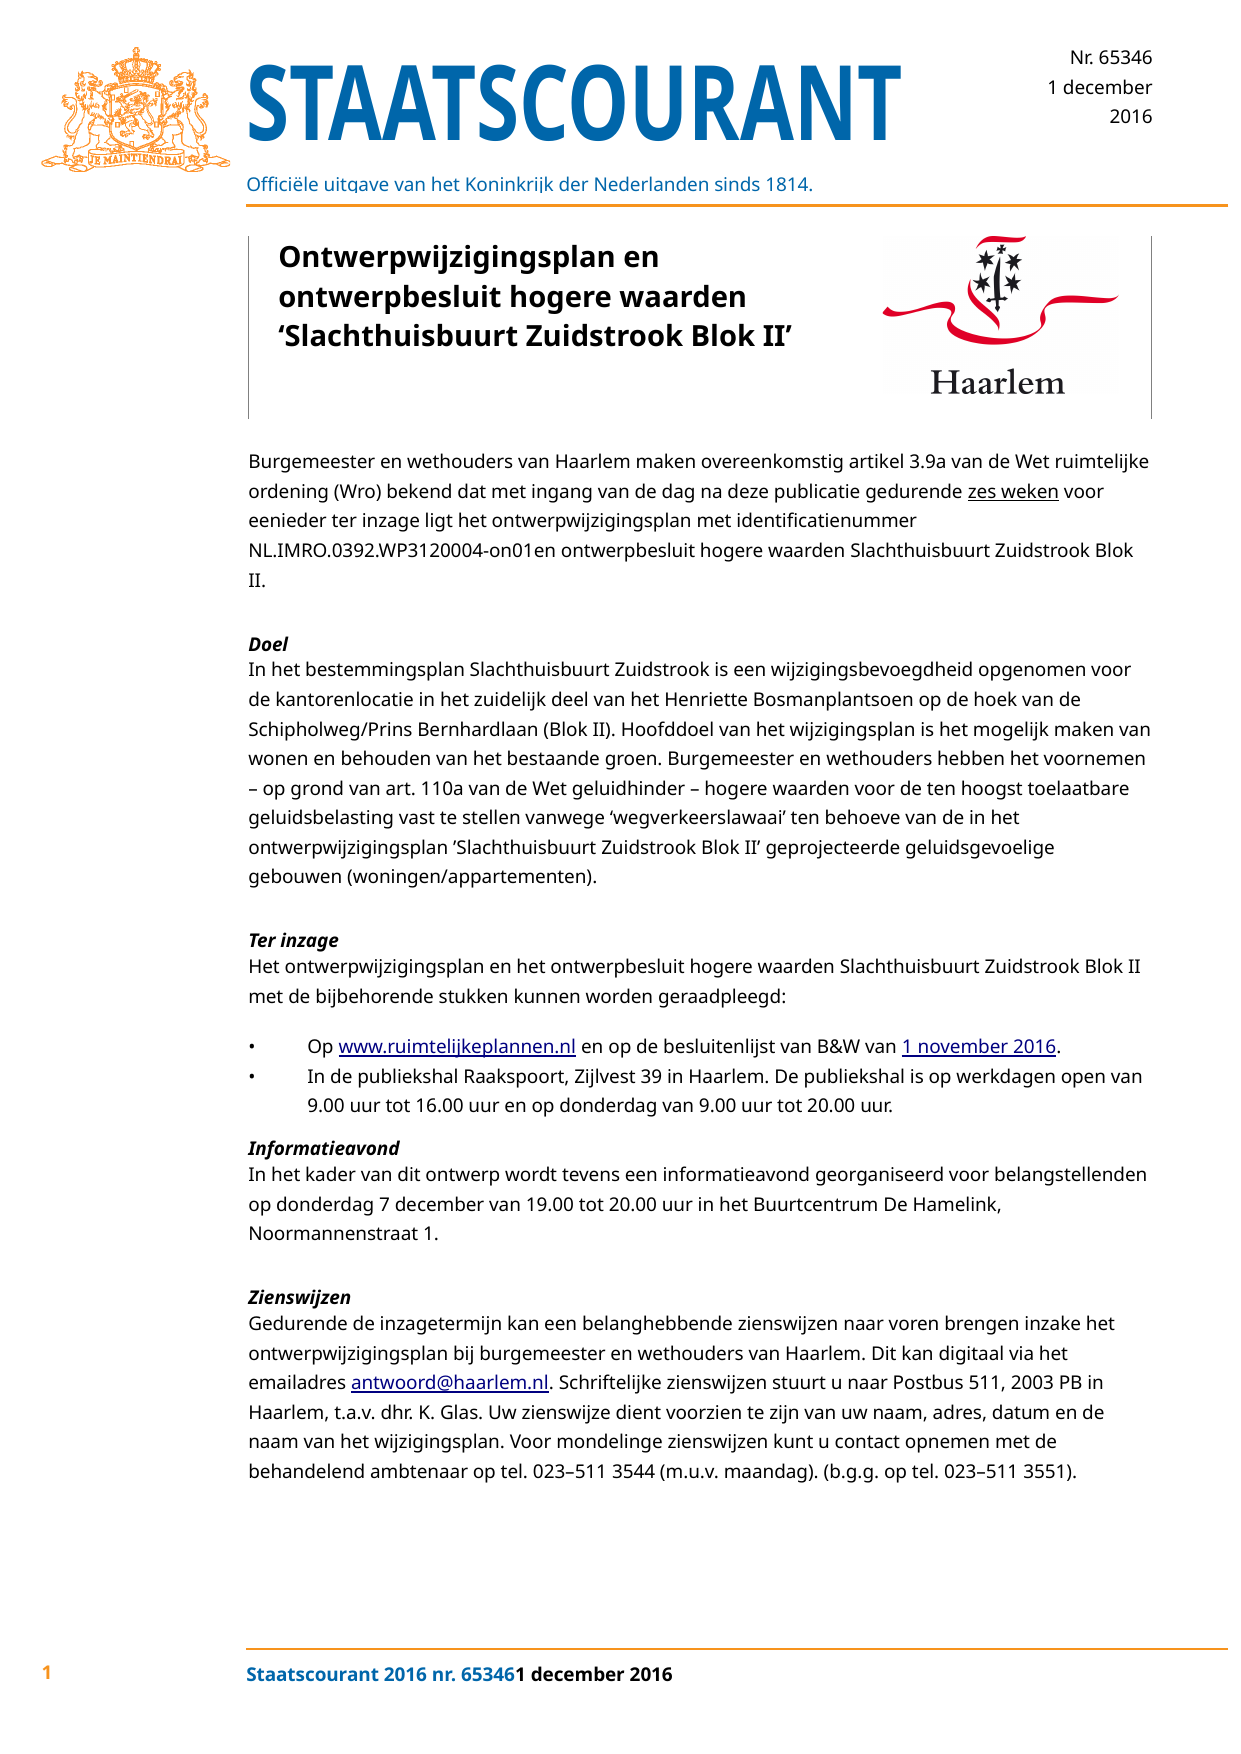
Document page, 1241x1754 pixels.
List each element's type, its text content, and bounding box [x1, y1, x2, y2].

text In het bestemmingsplan Slachthuisbuurt Zuidstrook is een wijzigingsbevoegdheid opgenomen voor de kantorenlocatie in het zuidelijk deel van het Henriette Bosmanplantsoen op de hoek van de Schipholweg/Prins Bernhardlaan (Blok II). Hoofddoel van het wijzigingsplan is het mogelijk maken van wonen en behouden van het bestaande groen. Burgemeester en wethouders hebben het voornemen – op grond van art. 110a van de Wet geluidhinder – hogere waarden voor de ten hoogst toelaatbare geluidsbelasting vast te stellen vanwege ‘wegverkeerslawaai’ ten behoeve van de in het ontwerpwijzigingsplan ’Slachthuisbuurt Zuidstrook Blok II’ geprojecteerde geluidsgevoelige gebouwen (woningen/appartementen). [248, 657, 1152, 889]
list In de publiekshal Raakspoort, Zijlvest 39 in Haarlem. De publiekshal is op werkdagen open van 9.00 uur tot 16.00 uur en op donderdag van 9.00 uur tot 20.00 uur. [248, 1063, 1152, 1118]
table_header [850, 236, 1151, 419]
picture [882, 236, 1119, 394]
table_header Ontwerpwijzigingsplan en ontwerpbesluit hogere waarden ‘Slachthuisbuurt Zuidstrook Blok II’ [249, 236, 850, 419]
text Doel [248, 631, 1152, 657]
text Gedurende de inzagetermijn kan een belanghebbende zienswijzen naar voren brengen inzake het ontwerpwijzigingsplan bij burgemeester en wethouders van Haarlem. Dit kan digitaal via het emailadres antwoord@haarlem.nl. Schriftelijke zienswijzen stuurt u naar Postbus 511, 2003 PB in Haarlem, t.a.v. dhr. K. Glas. Uw zienswijze dient voorzien te zijn van uw naam, adres, datum en de naam van het wijzigingsplan. Voor mondelinge zienswijzen kunt u contact opnemen met de behandelend ambtenaar op tel. 023–511 3544 (m.u.v. maandag). (b.g.g. op tel. 023–511 3551). [248, 1310, 1152, 1484]
text Burgemeester en wethouders van Haarlem maken overeenkomstig artikel 3.9a van de Wet ruimtelijke ordening (Wro) bekend dat met ingang van de dag na deze publicatie gedurende zes weken voor eenieder ter inzage ligt het ontwerpwijzigingsplan met identificatienummer NL.IMRO.0392.WP3120004-on01en ontwerpbesluit hogere waarden Slachthuisbuurt Zuidstrook Blok II. [248, 448, 1152, 593]
picture [41, 47, 231, 172]
text Het ontwerpwijzigingsplan en het ontwerpbesluit hogere waarden Slachthuisbuurt Zuidstrook Blok II met de bijbehorende stukken kunnen worden geraadpleegd: [248, 953, 1152, 1009]
text Informatieavond [248, 1136, 1152, 1161]
list Op www.ruimtelijkeplannen.nl en op de besluitenlijst van B&W van 1 november 2016. [248, 1033, 1152, 1059]
text In het kader van dit ontwerp wordt tevens een informatieavond georganiseerd voor belangstellenden op donderdag 7 december van 19.00 tot 20.00 uur in het Buurtcentrum De Hamelink, Noormannenstraat 1. [248, 1161, 1152, 1246]
text Ter inzage [248, 928, 1152, 953]
text Zienswijzen [248, 1284, 1152, 1310]
